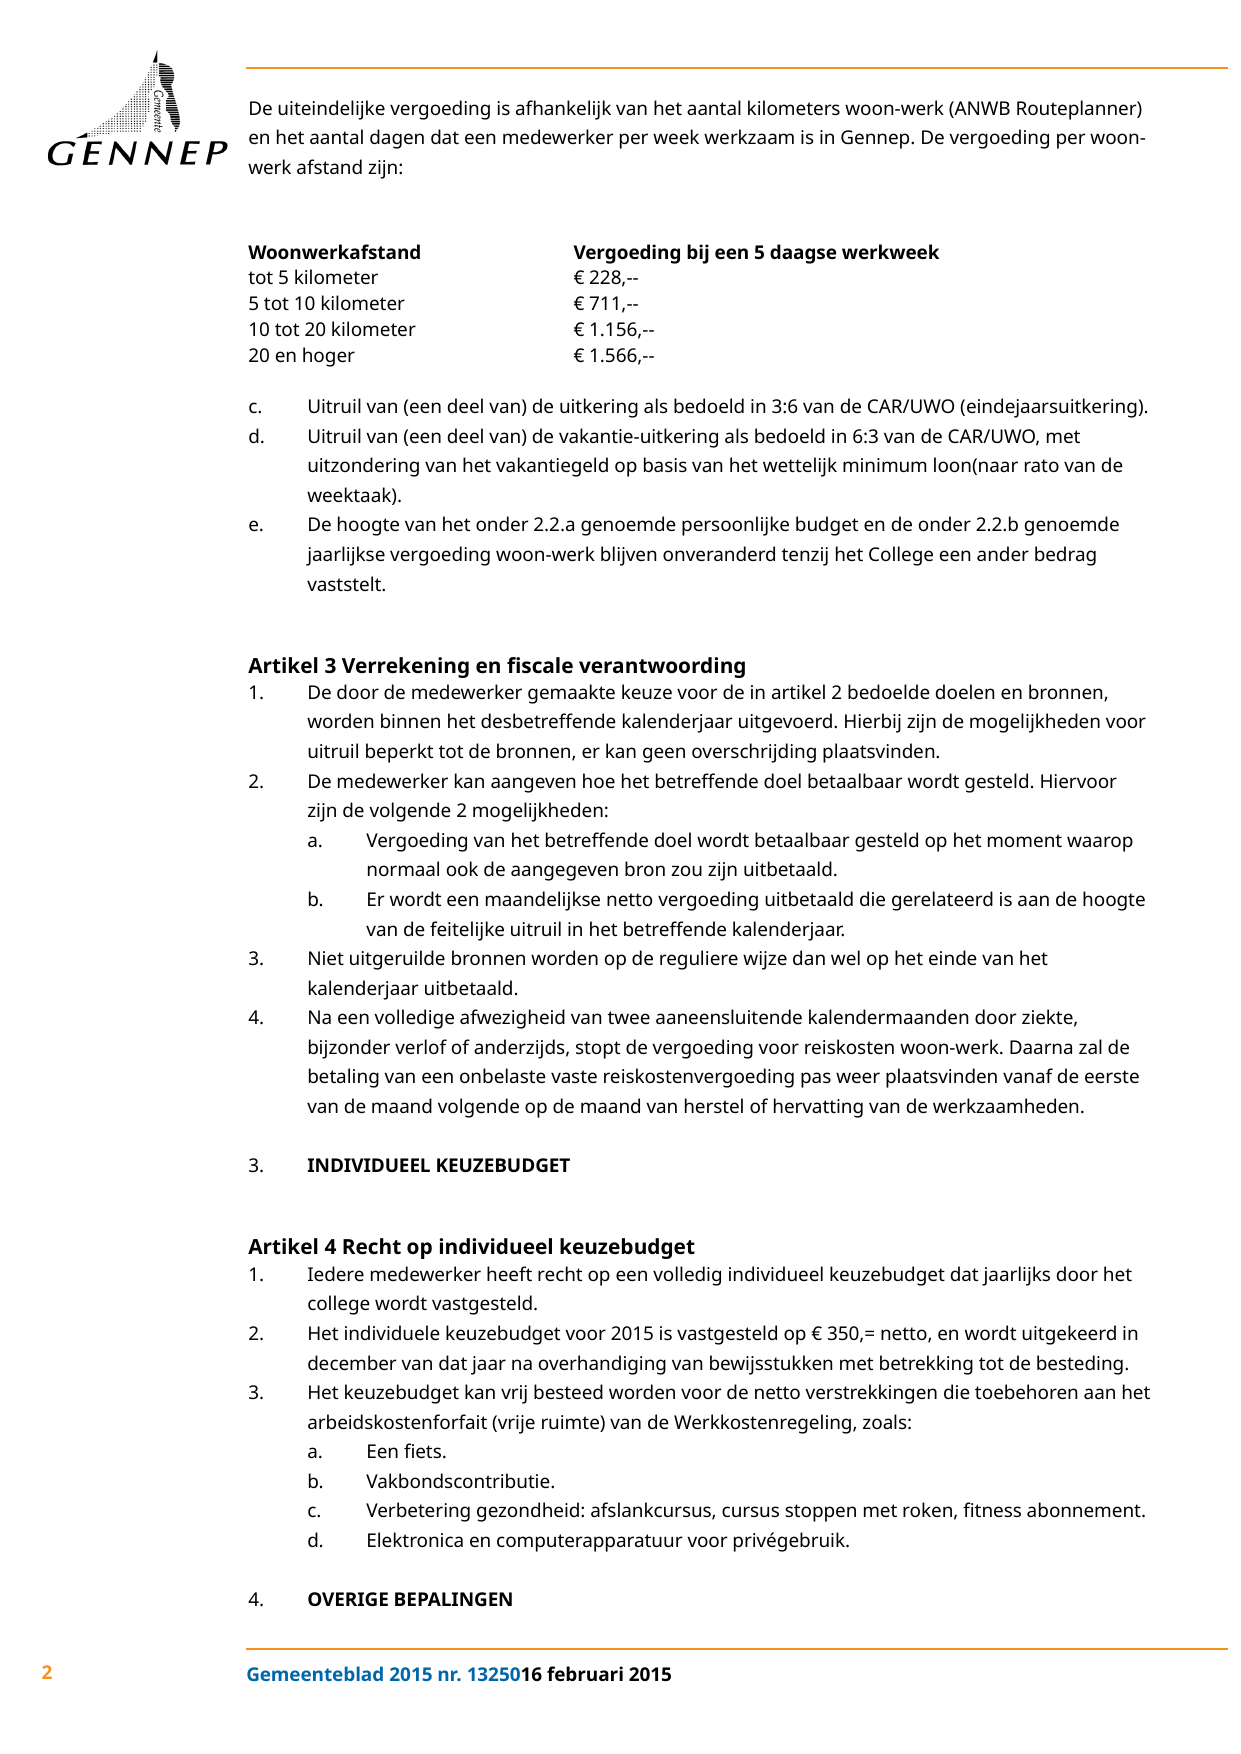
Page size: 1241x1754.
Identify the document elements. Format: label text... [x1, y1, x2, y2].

list Het individuele keuzebudget voor 2015 is vastgesteld op € 350,= netto, en wordt uitgekeerd in december van dat jaar na overhandiging van bewijsstukken met betrekking tot de besteding. [248, 1320, 1152, 1375]
list Een fiets. [307, 1438, 1152, 1464]
list Uitruil van (een deel van) de uitkering als bedoeld in 3:6 van de CAR/UWO (eindejaarsuitkering). [248, 393, 1152, 419]
list De door de medewerker gemaakte keuze voor de in artikel 2 bedoelde doelen en bronnen, worden binnen het desbetreffende kalenderjaar uitgevoerd. Hierbij zijn de mogelijkheden voor uitruil beperkt tot de bronnen, er kan geen overschrijding plaatsvinden. [248, 679, 1152, 764]
list Vakbondscontributie. [307, 1468, 1152, 1494]
list Er wordt een maandelijkse netto vergoeding uitbetaald die gerelateerd is aan de hoogte van de feitelijke uitruil in het betreffende kalenderjaar. [307, 886, 1152, 942]
table_cell 5 tot 10 kilometer [248, 290, 573, 316]
table_cell tot 5 kilometer [248, 265, 573, 290]
table_cell € 1.566,-- [573, 342, 1152, 367]
table_cell € 1.156,-- [573, 316, 1152, 342]
list De medewerker kan aangeven hoe het betreffende doel betaalbaar wordt gesteld. Hiervoor zijn de volgende 2 mogelijkheden: [248, 768, 1152, 823]
list INDIVIDUEEL KEUZEBUDGET [248, 1152, 1152, 1178]
list Niet uitgeruilde bronnen worden op de reguliere wijze dan wel op het einde van het kalenderjaar uitbetaald. [248, 945, 1152, 1001]
table_header Woonwerkafstand [248, 239, 573, 264]
table_cell € 711,-- [573, 290, 1152, 316]
table_cell 10 tot 20 kilometer [248, 316, 573, 342]
list Iedere medewerker heeft recht op een volledig individueel keuzebudget dat jaarlijks door het college wordt vastgesteld. [248, 1261, 1152, 1316]
list Uitruil van (een deel van) de vakantie-uitkering als bedoeld in 6:3 van de CAR/UWO, met uitzondering van het vakantiegeld op basis van het wettelijk minimum loon(naar rato van de weektaak). [248, 423, 1152, 508]
list OVERIGE BEPALINGEN [248, 1586, 1152, 1612]
list Het keuzebudget kan vrij besteed worden voor de netto verstrekkingen die toebehoren aan het arbeidskostenforfait (vrije ruimte) van de Werkkostenregeling, zoals: [248, 1379, 1152, 1434]
table_cell 20 en hoger [248, 342, 573, 367]
list Na een volledige afwezigheid van twee aaneensluitende kalendermaanden door ziekte, bijzonder verlof of anderzijds, stopt de vergoeding voor reiskosten woon-werk. Daarna zal de betaling van een onbelaste vaste reiskostenvergoeding pas weer plaatsvinden vanaf de eerste van de maand volgende op de maand van herstel of hervatting van de werkzaamheden. [248, 1004, 1152, 1119]
text Artikel 4 Recht op individueel keuzebudget [248, 1232, 1152, 1261]
list Vergoeding van het betreffende doel wordt betaalbaar gesteld op het moment waarop normaal ook de aangegeven bron zou zijn uitbetaald. [307, 827, 1152, 882]
table_cell € 228,-- [573, 265, 1152, 290]
text De uiteindelijke vergoeding is afhankelijk van het aantal kilometers woon-werk (ANWB Routeplanner) en het aantal dagen dat een medewerker per week werkzaam is in Gennep. De vergoeding per woon-werk afstand zijn: [248, 95, 1152, 180]
text Artikel 3 Verrekening en fiscale verantwoording [248, 651, 1152, 679]
list Elektronica en computerapparatuur voor privégebruik. [307, 1527, 1152, 1553]
table_header Vergoeding bij een 5 daagse werkweek [573, 239, 1152, 264]
list De hoogte van het onder 2.2.a genoemde persoonlijke budget en de onder 2.2.b genoemde jaarlijkse vergoeding woon-werk blijven onveranderd tenzij het College een ander bedrag vaststelt. [248, 512, 1152, 596]
picture [41, 47, 231, 172]
list Verbetering gezondheid: afslankcursus, cursus stoppen met roken, fitness abonnement. [307, 1498, 1152, 1523]
